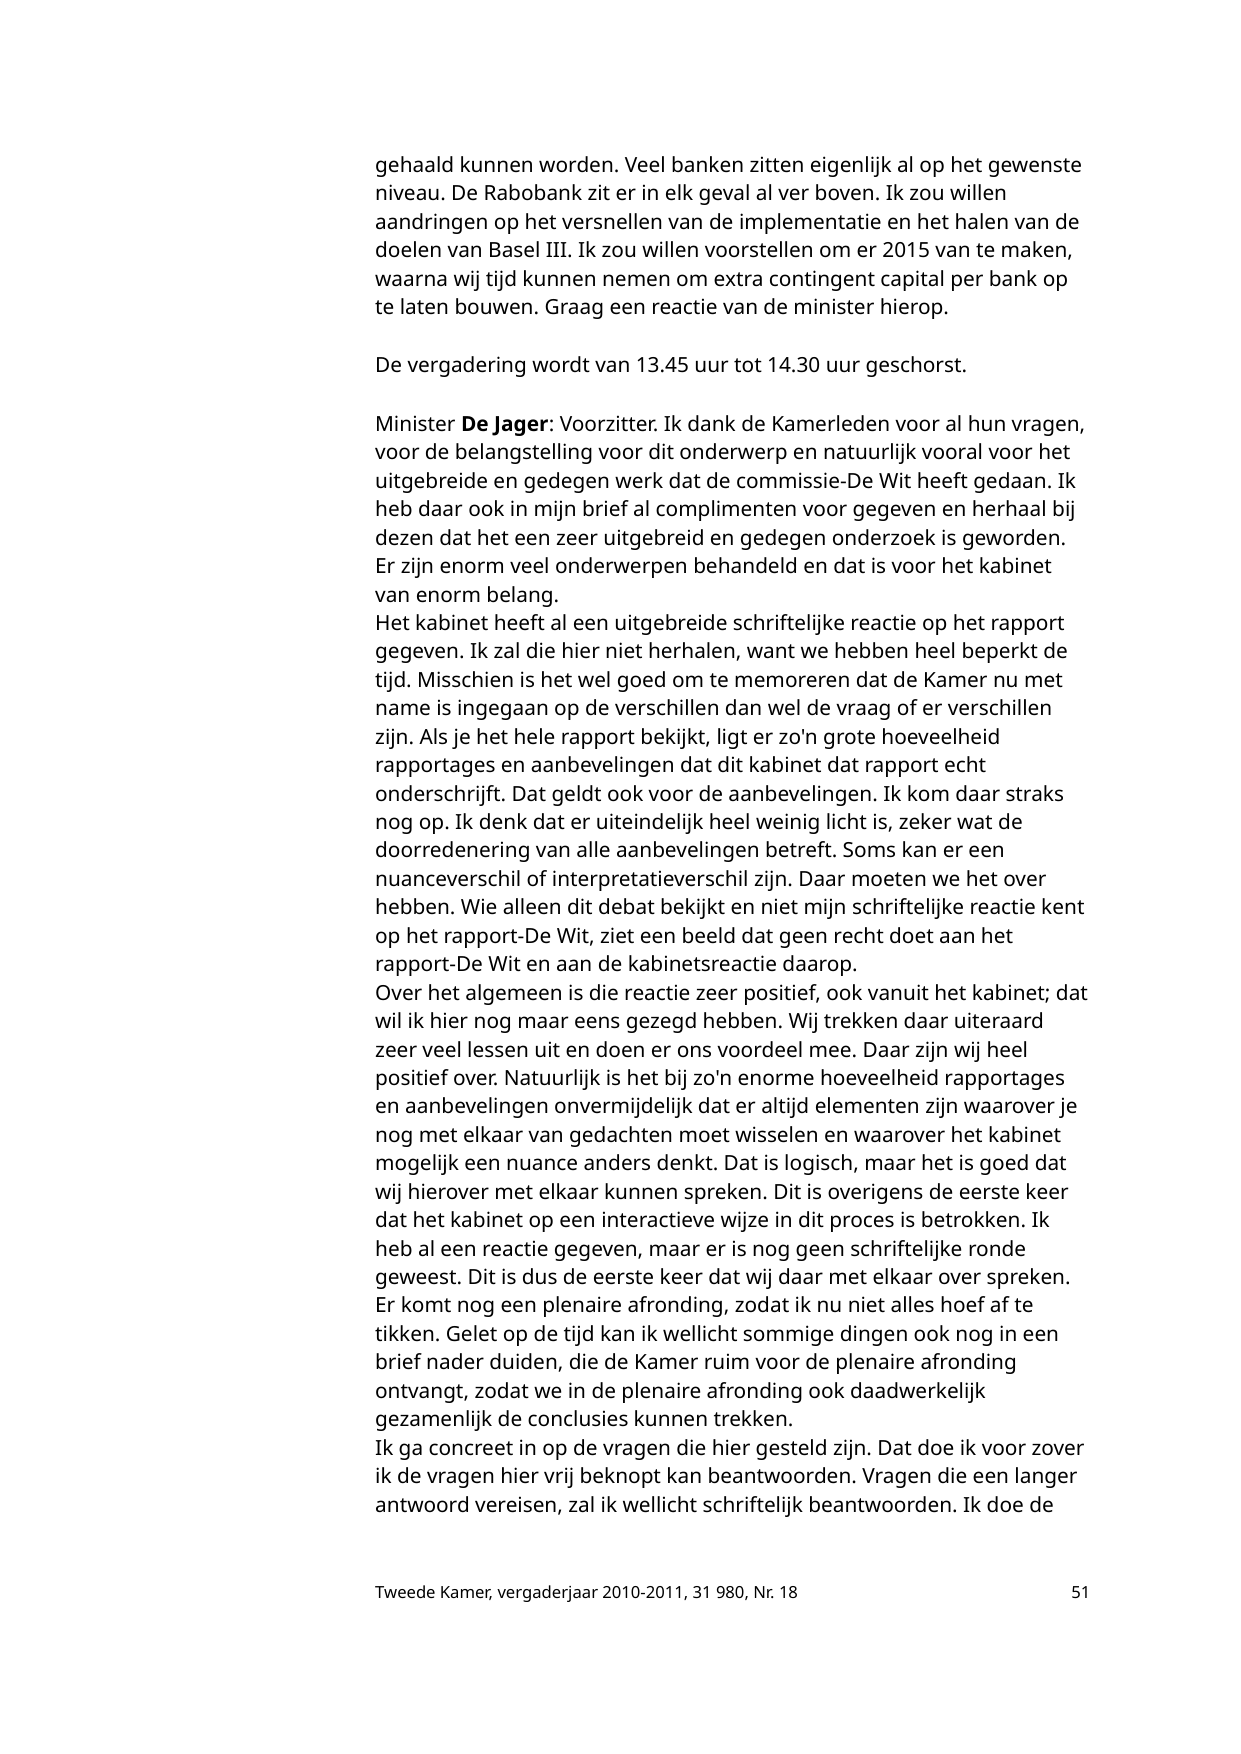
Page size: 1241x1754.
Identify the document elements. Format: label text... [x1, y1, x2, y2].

text Ik ga concreet in op de vragen die hier gesteld zijn. Dat doe ik voor zover ik de vragen hier vrij beknopt kan beantwoorden. Vragen die een langer antwoord vereisen, zal ik wellicht schriftelijk beantwoorden. Ik doe de [375, 1433, 1090, 1518]
text Het kabinet heeft al een uitgebreide schriftelijke reactie op het rapport gegeven. Ik zal die hier niet herhalen, want we hebben heel beperkt de tijd. Misschien is het wel goed om te memoreren dat de Kamer nu met name is ingegaan op de verschillen dan wel de vraag of er verschillen zijn. Als je het hele rapport bekijkt, ligt er zo'n grote hoeveelheid rapportages en aanbevelingen dat dit kabinet dat rapport echt onderschrijft. Dat geldt ook voor de aanbevelingen. Ik kom daar straks nog op. Ik denk dat er uiteindelijk heel weinig licht is, zeker wat de doorredenering van alle aanbevelingen betreft. Soms kan er een nuanceverschil of interpretatieverschil zijn. Daar moeten we het over hebben. Wie alleen dit debat bekijkt en niet mijn schriftelijke reactie kent op het rapport-De Wit, ziet een beeld dat geen recht doet aan het rapport-De Wit en aan de kabinetsreactie daarop. [375, 608, 1090, 978]
text De vergadering wordt van 13.45 uur tot 14.30 uur geschorst. [375, 351, 1090, 379]
text gehaald kunnen worden. Veel banken zitten eigenlijk al op het gewenste niveau. De Rabobank zit er in elk geval al ver boven. Ik zou willen aandringen op het versnellen van de implementatie en het halen van de doelen van Basel III. Ik zou willen voorstellen om er 2015 van te maken, waarna wij tijd kunnen nemen om extra contingent capital per bank op te laten bouwen. Graag een reactie van de minister hierop. [375, 150, 1090, 321]
text Minister De Jager: Voorzitter. Ik dank de Kamerleden voor al hun vragen, voor de belangstelling voor dit onderwerp en natuurlijk vooral voor het uitgebreide en gedegen werk dat de commissie-De Wit heeft gedaan. Ik heb daar ook in mijn brief al complimenten voor gegeven en herhaal bij dezen dat het een zeer uitgebreid en gedegen onderzoek is geworden. Er zijn enorm veel onderwerpen behandeld en dat is voor het kabinet van enorm belang. [375, 409, 1090, 608]
text Over het algemeen is die reactie zeer positief, ook vanuit het kabinet; dat wil ik hier nog maar eens gezegd hebben. Wij trekken daar uiteraard zeer veel lessen uit en doen er ons voordeel mee. Daar zijn wij heel positief over. Natuurlijk is het bij zo'n enorme hoeveelheid rapportages en aanbevelingen onvermijdelijk dat er altijd elementen zijn waarover je nog met elkaar van gedachten moet wisselen en waarover het kabinet mogelijk een nuance anders denkt. Dat is logisch, maar het is goed dat wij hierover met elkaar kunnen spreken. Dit is overigens de eerste keer dat het kabinet op een interactieve wijze in dit proces is betrokken. Ik heb al een reactie gegeven, maar er is nog geen schriftelijke ronde geweest. Dit is dus de eerste keer dat wij daar met elkaar over spreken. Er komt nog een plenaire afronding, zodat ik nu niet alles hoef af te tikken. Gelet op de tijd kan ik wellicht sommige dingen ook nog in een brief nader duiden, die de Kamer ruim voor de plenaire afronding ontvangt, zodat we in de plenaire afronding ook daadwerkelijk gezamenlijk de conclusies kunnen trekken. [375, 978, 1090, 1433]
